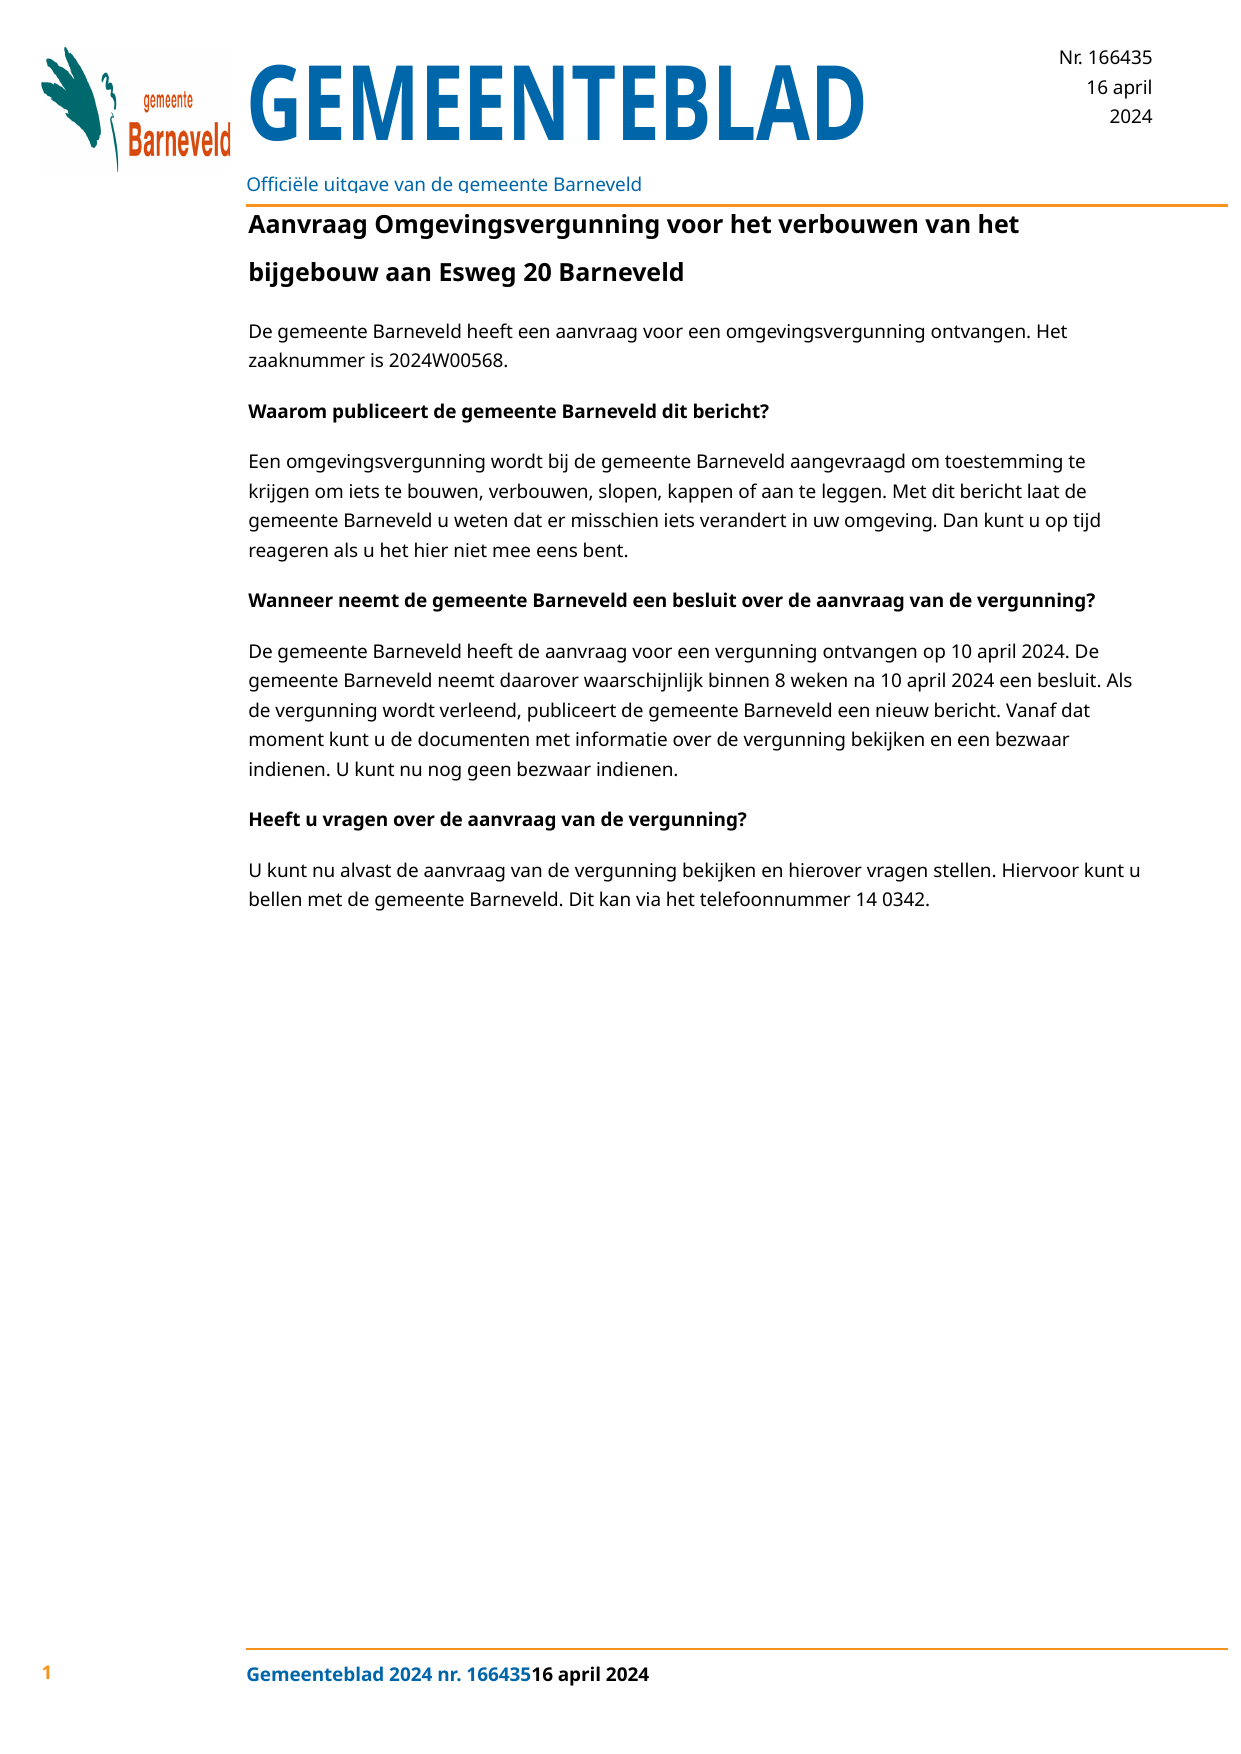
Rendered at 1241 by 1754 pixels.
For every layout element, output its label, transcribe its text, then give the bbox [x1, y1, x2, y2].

text Aanvraag Omgevingsvergunning voor het verbouwen van het bijgebouw aan Esweg 20 Barneveld [248, 207, 1152, 288]
text Een omgevingsvergunning wordt bij de gemeente Barneveld aangevraagd om toestemming te krijgen om iets te bouwen, verbouwen, slopen, kappen of aan te leggen. Met dit bericht laat de gemeente Barneveld u weten dat er misschien iets verandert in uw omgeving. Dan kunt u op tijd reageren als u het hier niet mee eens bent. [248, 448, 1152, 563]
picture [41, 47, 231, 172]
text De gemeente Barneveld heeft een aanvraag voor een omgevingsvergunning ontvangen. Het zaaknummer is 2024W00568. [248, 318, 1152, 373]
text Wanneer neemt de gemeente Barneveld een besluit over de aanvraag van de vergunning? [248, 587, 1152, 613]
text Waarom publiceert de gemeente Barneveld dit bericht? [248, 398, 1152, 424]
text U kunt nu alvast de aanvraag van de vergunning bekijken en hierover vragen stellen. Hiervoor kunt u bellen met de gemeente Barneveld. Dit kan via het telefoonnummer 14 0342. [248, 857, 1152, 912]
text Heeft u vragen over de aanvraag van de vergunning? [248, 807, 1152, 832]
text De gemeente Barneveld heeft de aanvraag voor een vergunning ontvangen op 10 april 2024. De gemeente Barneveld neemt daarover waarschijnlijk binnen 8 weken na 10 april 2024 een besluit. Als de vergunning wordt verleend, publiceert de gemeente Barneveld een nieuw bericht. Vanaf dat moment kunt u de documenten met informatie over de vergunning bekijken en een bezwaar indienen. U kunt nu nog geen bezwaar indienen. [248, 638, 1152, 782]
